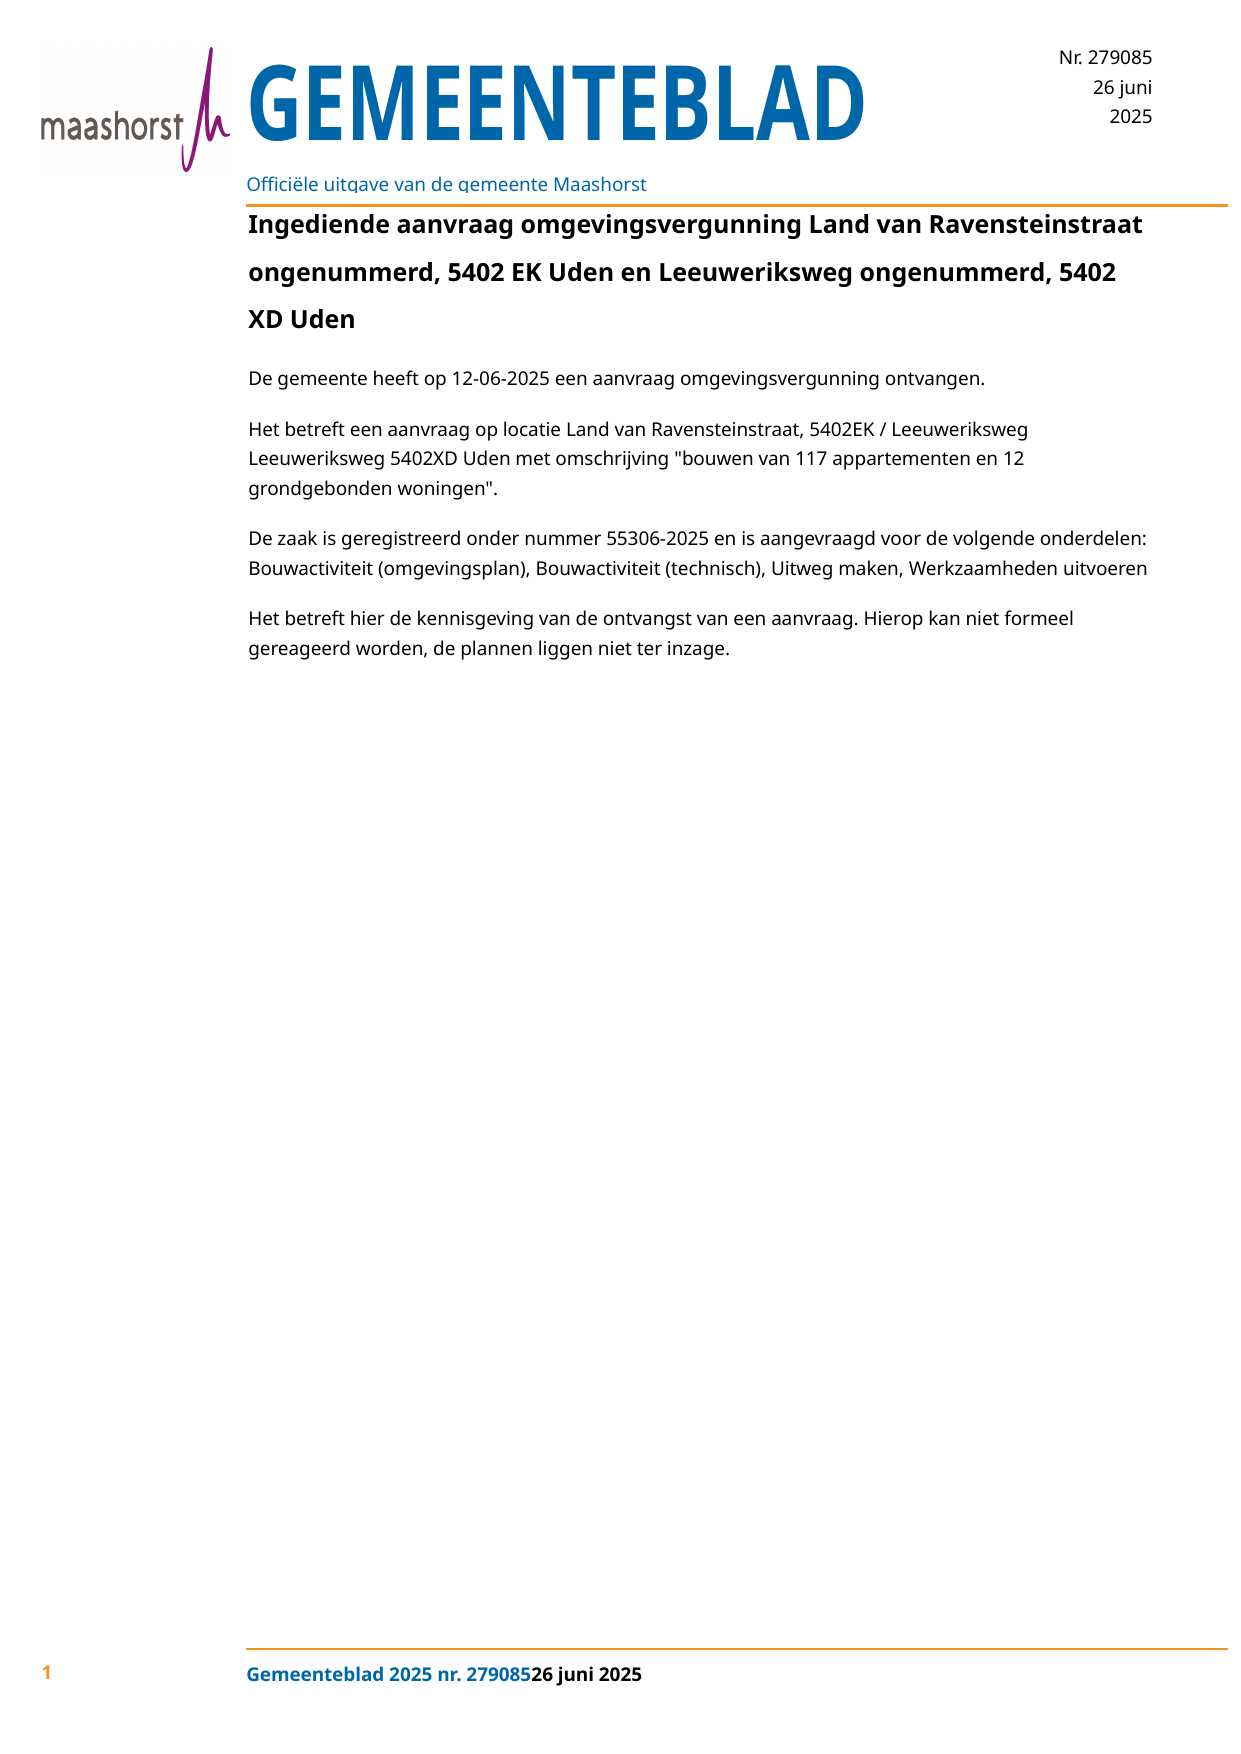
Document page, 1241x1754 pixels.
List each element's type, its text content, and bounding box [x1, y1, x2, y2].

text Het betreft hier de kennisgeving van de ontvangst van een aanvraag. Hierop kan niet formeel gereageerd worden, de plannen liggen niet ter inzage. [248, 606, 1152, 661]
text De gemeente heeft op 12-06-2025 een aanvraag omgevingsvergunning ontvangen. [248, 366, 1152, 391]
text Ingediende aanvraag omgevingsvergunning Land van Ravensteinstraat ongenummerd, 5402 EK Uden en Leeuweriksweg ongenummerd, 5402 XD Uden [248, 207, 1152, 336]
text Het betreft een aanvraag op locatie Land van Ravensteinstraat, 5402EK / Leeuweriksweg Leeuweriksweg 5402XD Uden met omschrijving "bouwen van 117 appartementen en 12 grondgebonden woningen". [248, 416, 1152, 501]
picture [41, 47, 231, 172]
text De zaak is geregistreerd onder nummer 55306-2025 en is aangevraagd voor de volgende onderdelen: Bouwactiviteit (omgevingsplan), Bouwactiviteit (technisch), Uitweg maken, Werkzaamheden uitvoeren [248, 526, 1152, 581]
